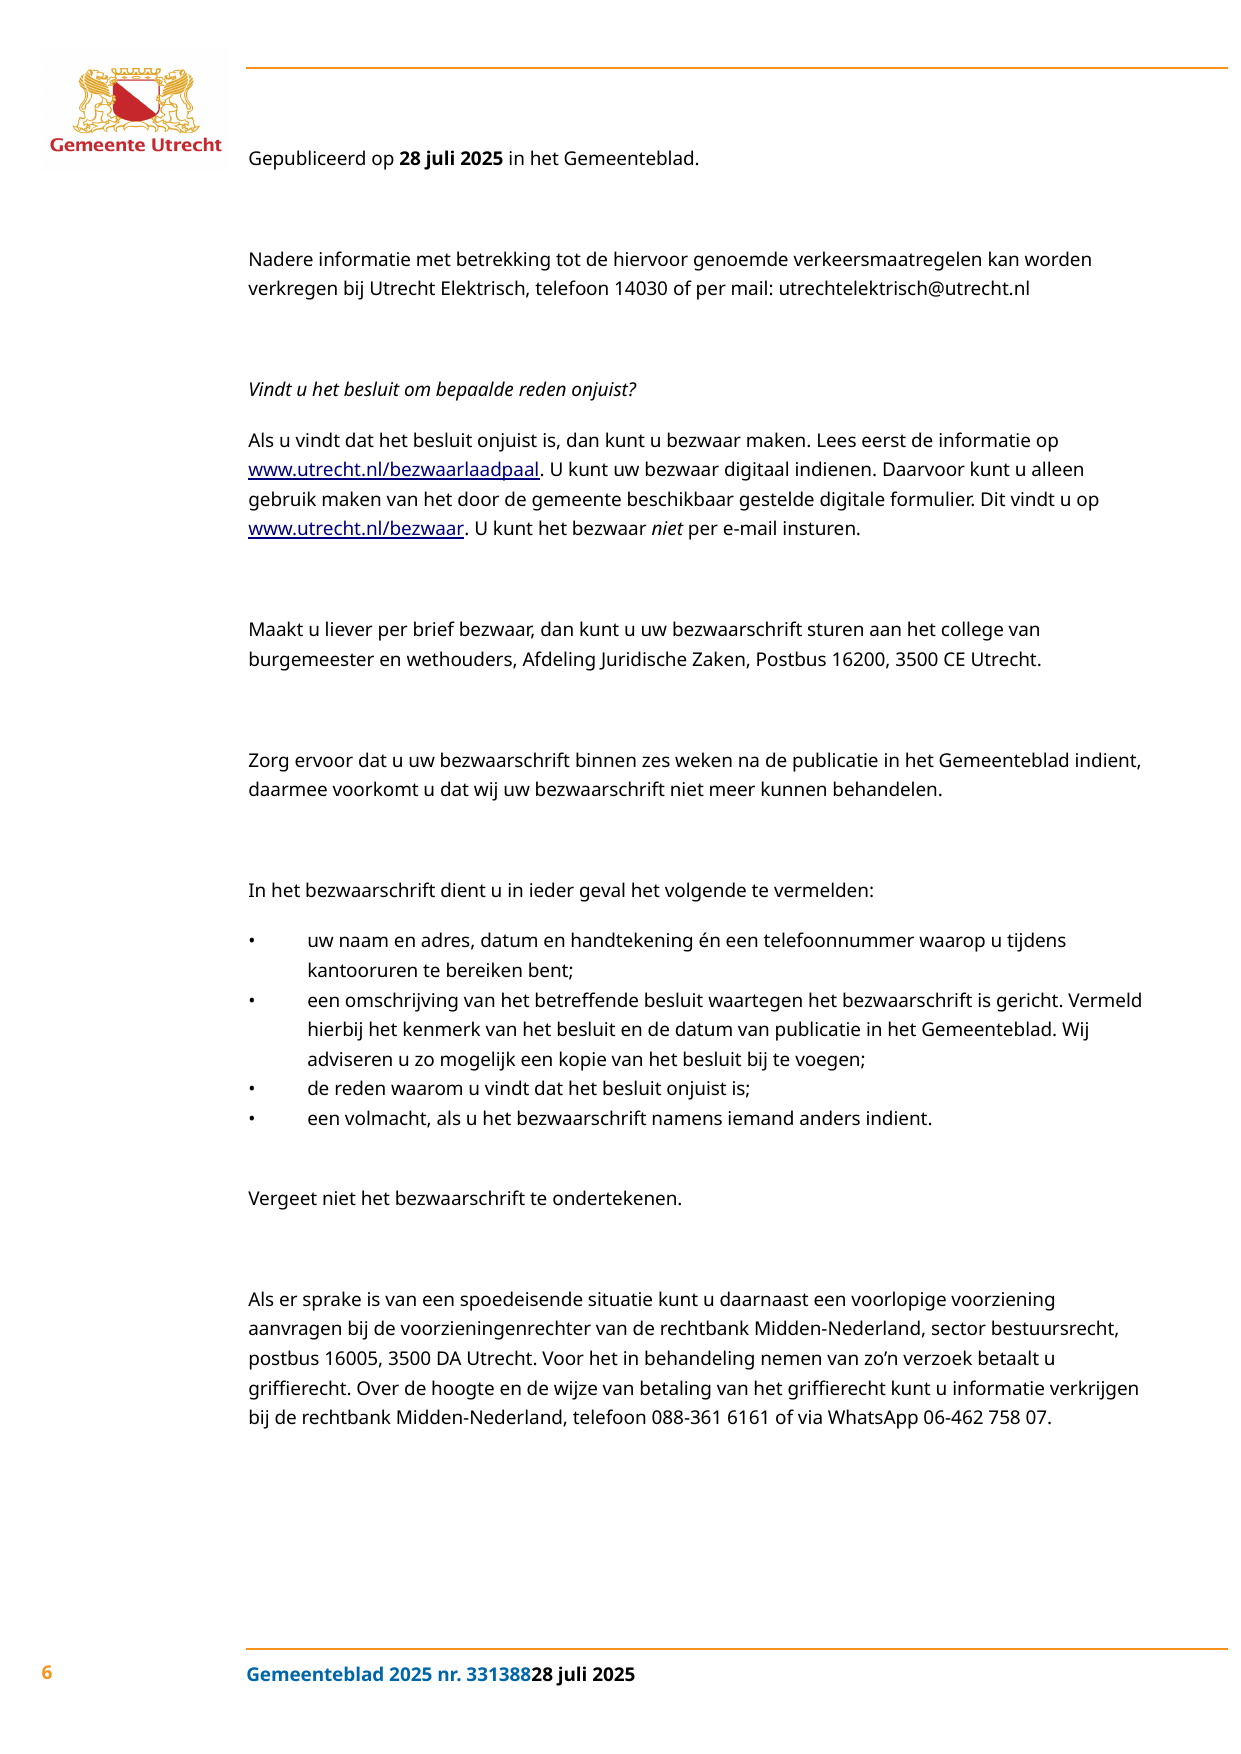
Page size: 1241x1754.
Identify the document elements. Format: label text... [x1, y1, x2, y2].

list een omschrijving van het betreffende besluit waartegen het bezwaarschrift is gericht. Vermeld hierbij het kenmerk van het besluit en de datum van publicatie in het Gemeenteblad. Wij adviseren u zo mogelijk een kopie van het besluit bij te voegen; [248, 987, 1152, 1072]
text In het bezwaarschrift dient u in ieder geval het volgende te vermelden: [248, 877, 1152, 903]
text Vergeet niet het bezwaarschrift te ondertekenen. [248, 1185, 1152, 1211]
picture [41, 47, 231, 172]
text Vindt u het besluit om bepaalde reden onjuist? [248, 376, 1152, 402]
text Gepubliceerd op 28 juli 2025 in het Gemeenteblad. [248, 145, 1152, 171]
text Nadere informatie met betrekking tot de hiervoor genoemde verkeersmaatregelen kan worden verkregen bij Utrecht Elektrisch, telefoon 14030 of per mail: utrechtelektrisch@utrecht.nl [248, 246, 1152, 301]
text Zorg ervoor dat u uw bezwaarschrift binnen zes weken na de publicatie in het Gemeenteblad indient, daarmee voorkomt u dat wij uw bezwaarschrift niet meer kunnen behandelen. [248, 747, 1152, 802]
text Als u vindt dat het besluit onjuist is, dan kunt u bezwaar maken. Lees eerst de informatie op www.utrecht.nl/bezwaarlaadpaal. U kunt uw bezwaar digitaal indienen. Daarvoor kunt u alleen gebruik maken van het door de gemeente beschikbaar gestelde digitale formulier. Dit vindt u op www.utrecht.nl/bezwaar. U kunt het bezwaar niet per e-mail insturen. [248, 427, 1152, 541]
list de reden waarom u vindt dat het besluit onjuist is; [248, 1076, 1152, 1101]
list een volmacht, als u het bezwaarschrift namens iemand anders indient. [248, 1105, 1152, 1131]
list uw naam en adres, datum en handtekening én een telefoonnummer waarop u tijdens kantooruren te bereiken bent; [248, 928, 1152, 983]
text Als er sprake is van een spoedeisende situatie kunt u daarnaast een voorlopige voorziening aanvragen bij de voorzieningenrechter van de rechtbank Midden-Nederland, sector bestuursrecht, postbus 16005, 3500 DA Utrecht. Voor het in behandeling nemen van zo’n verzoek betaalt u griffierecht. Over de hoogte en de wijze van betaling van het griffierecht kunt u informatie verkrijgen bij de rechtbank Midden-Nederland, telefoon 088-361 6161 of via WhatsApp 06-462 758 07. [248, 1286, 1152, 1430]
text Maakt u liever per brief bezwaar, dan kunt u uw bezwaarschrift sturen aan het college van burgemeester en wethouders, Afdeling Juridische Zaken, Postbus 16200, 3500 CE Utrecht. [248, 616, 1152, 672]
